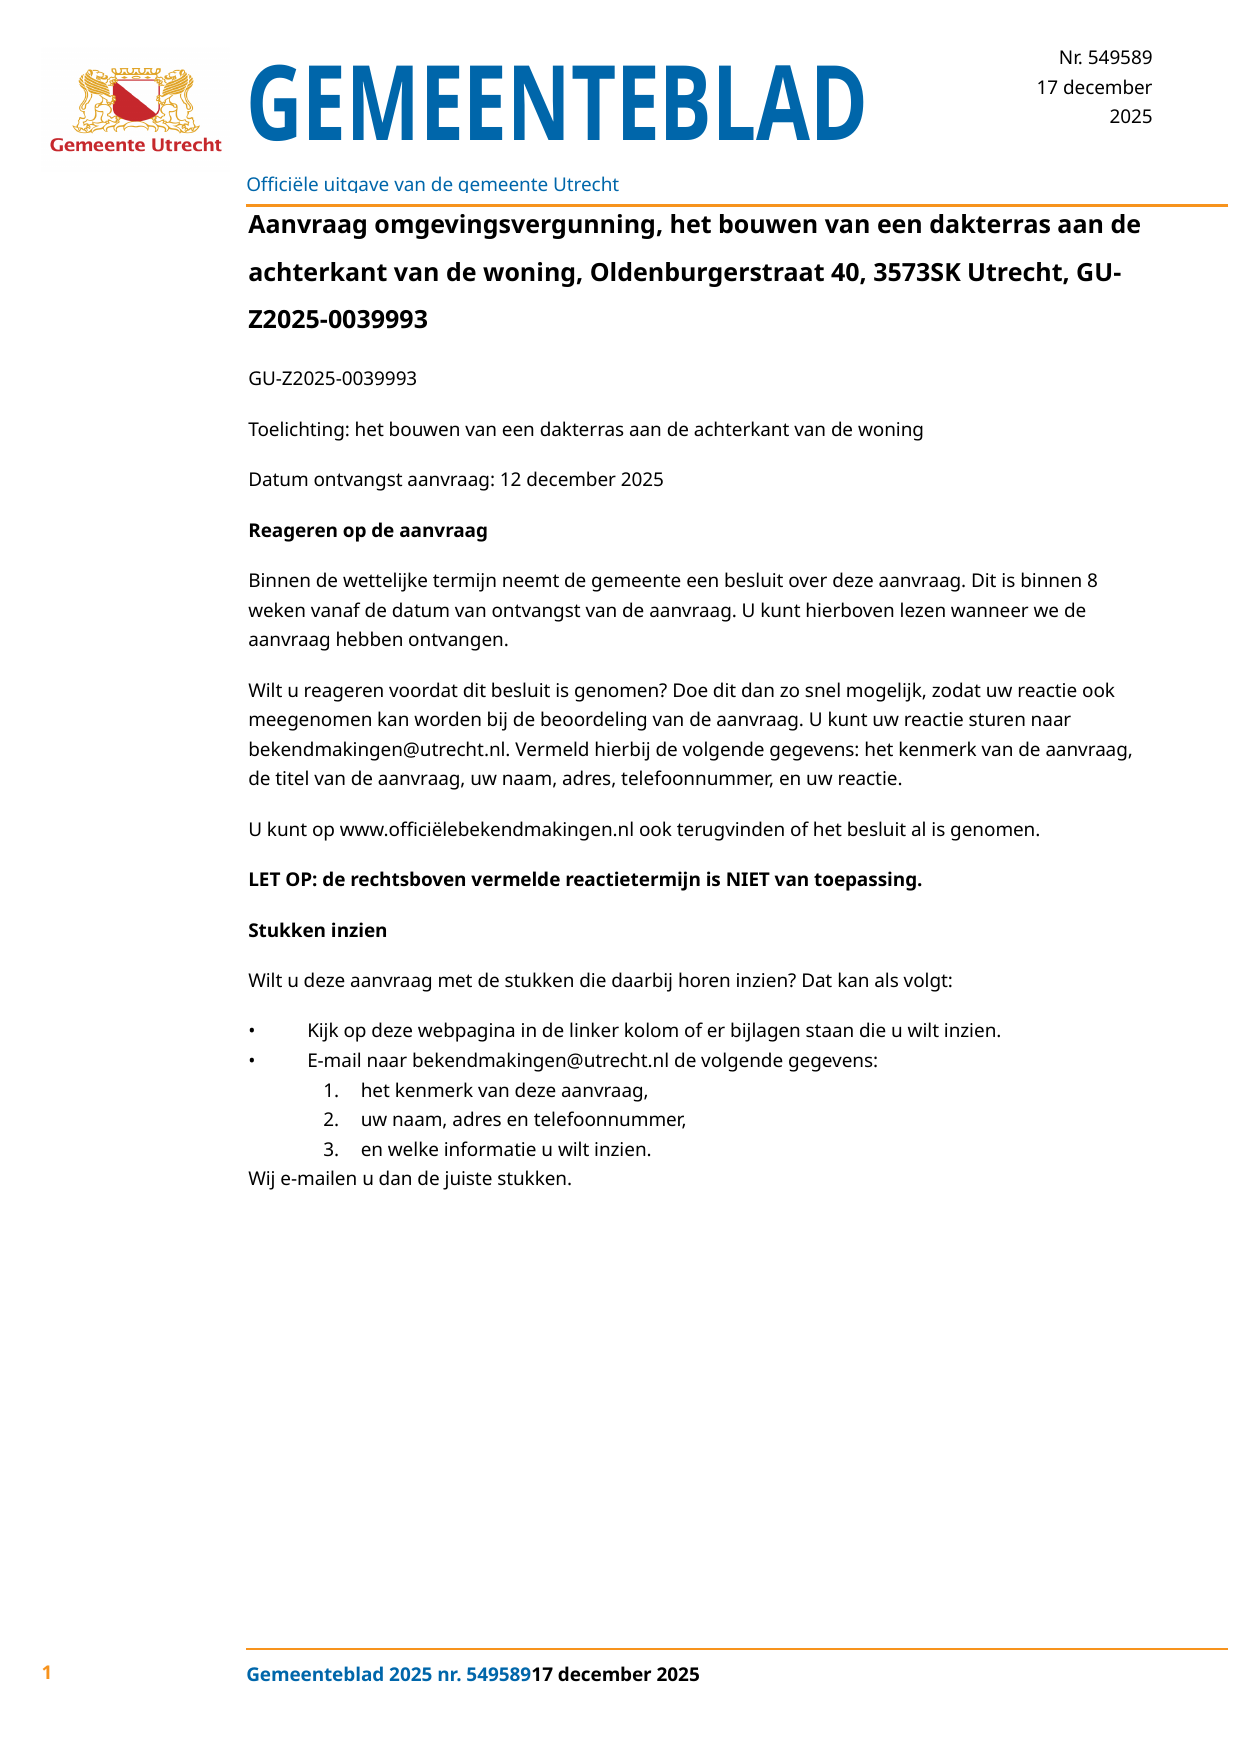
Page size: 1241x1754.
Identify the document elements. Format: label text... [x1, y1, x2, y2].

text Wilt u deze aanvraag met de stukken die daarbij horen inzien? Dat kan als volgt: [248, 967, 1152, 993]
list Kijk op deze webpagina in de linker kolom of er bijlagen staan die u wilt inzien. [248, 1018, 1152, 1043]
text Wilt u reageren voordat dit besluit is genomen? Doe dit dan zo snel mogelijk, zodat uw reactie ook meegenomen kan worden bij de beoordeling van de aanvraag. U kunt uw reactie sturen naar bekendmakingen@utrecht.nl. Vermeld hierbij de volgende gegevens: het kenmerk van de aanvraag, de titel van de aanvraag, uw naam, adres, telefoonnummer, en uw reactie. [248, 677, 1152, 791]
list uw naam, adres en telefoonnummer, [323, 1106, 1152, 1132]
text LET OP: de rechtsboven vermelde reactietermijn is NIET van toepassing. [248, 866, 1152, 892]
text Wij e-mailen u dan de juiste stukken. [248, 1166, 1152, 1191]
text U kunt op www.officiëlebekendmakingen.nl ook terugvinden of het besluit al is genomen. [248, 816, 1152, 842]
text Datum ontvangst aanvraag: 12 december 2025 [248, 466, 1152, 492]
list het kenmerk van deze aanvraag, [323, 1077, 1152, 1102]
text Toelichting: het bouwen van een dakterras aan de achterkant van de woning [248, 416, 1152, 442]
list en welke informatie u wilt inzien. [323, 1136, 1152, 1162]
text Aanvraag omgevingsvergunning, het bouwen van een dakterras aan de achterkant van de woning, Oldenburgerstraat 40, 3573SK Utrecht, GU-Z2025-0039993 [248, 207, 1152, 336]
text Reageren op de aanvraag [248, 517, 1152, 542]
list E-mail naar bekendmakingen@utrecht.nl de volgende gegevens: [248, 1047, 1152, 1073]
text GU-Z2025-0039993 [248, 366, 1152, 391]
picture [41, 47, 231, 172]
text Stukken inzien [248, 917, 1152, 942]
text Binnen de wettelijke termijn neemt de gemeente een besluit over deze aanvraag. Dit is binnen 8 weken vanaf de datum van ontvangst van de aanvraag. U kunt hierboven lezen wanneer we de aanvraag hebben ontvangen. [248, 567, 1152, 652]
